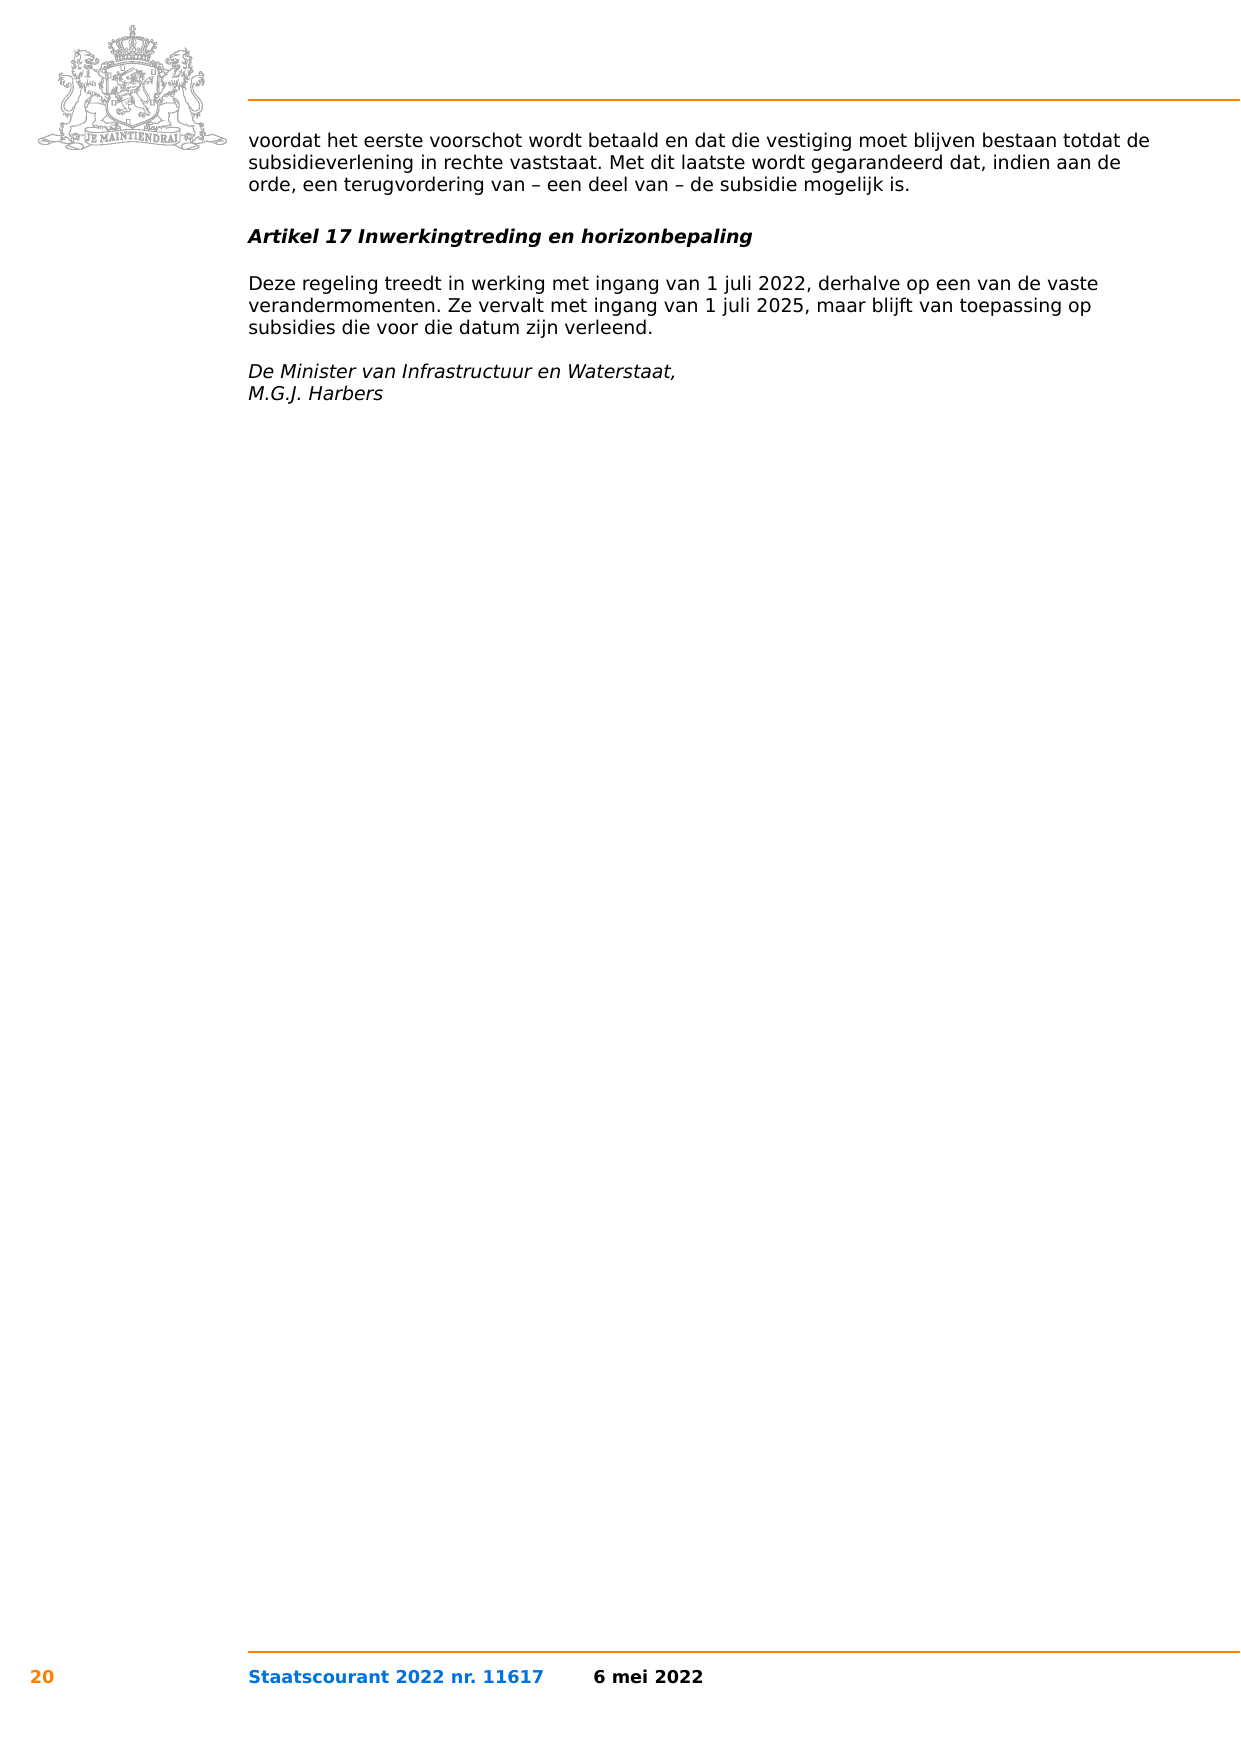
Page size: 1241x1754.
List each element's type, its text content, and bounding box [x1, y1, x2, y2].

picture [38, 25, 227, 150]
text Deze regeling treedt in werking met ingang van 1 juli 2022, derhalve op een van de vaste verandermomenten. Ze vervalt met ingang van 1 juli 2025, maar blijft van toepassing op subsidies die voor die datum zijn verleend. [248, 273, 1163, 339]
text De Minister van Infrastructuur en Waterstaat, M.G.J. Harbers [248, 361, 1163, 404]
subtitle Artikel 17 Inwerkingtreding en horizonbepaling [248, 226, 1163, 248]
text voordat het eerste voorschot wordt betaald en dat die vestiging moet blijven bestaan totdat de subsidieverlening in rechte vaststaat. Met dit laatste wordt gegarandeerd dat, indien aan de orde, een terugvordering van – een deel van – de subsidie mogelijk is. [248, 130, 1163, 196]
